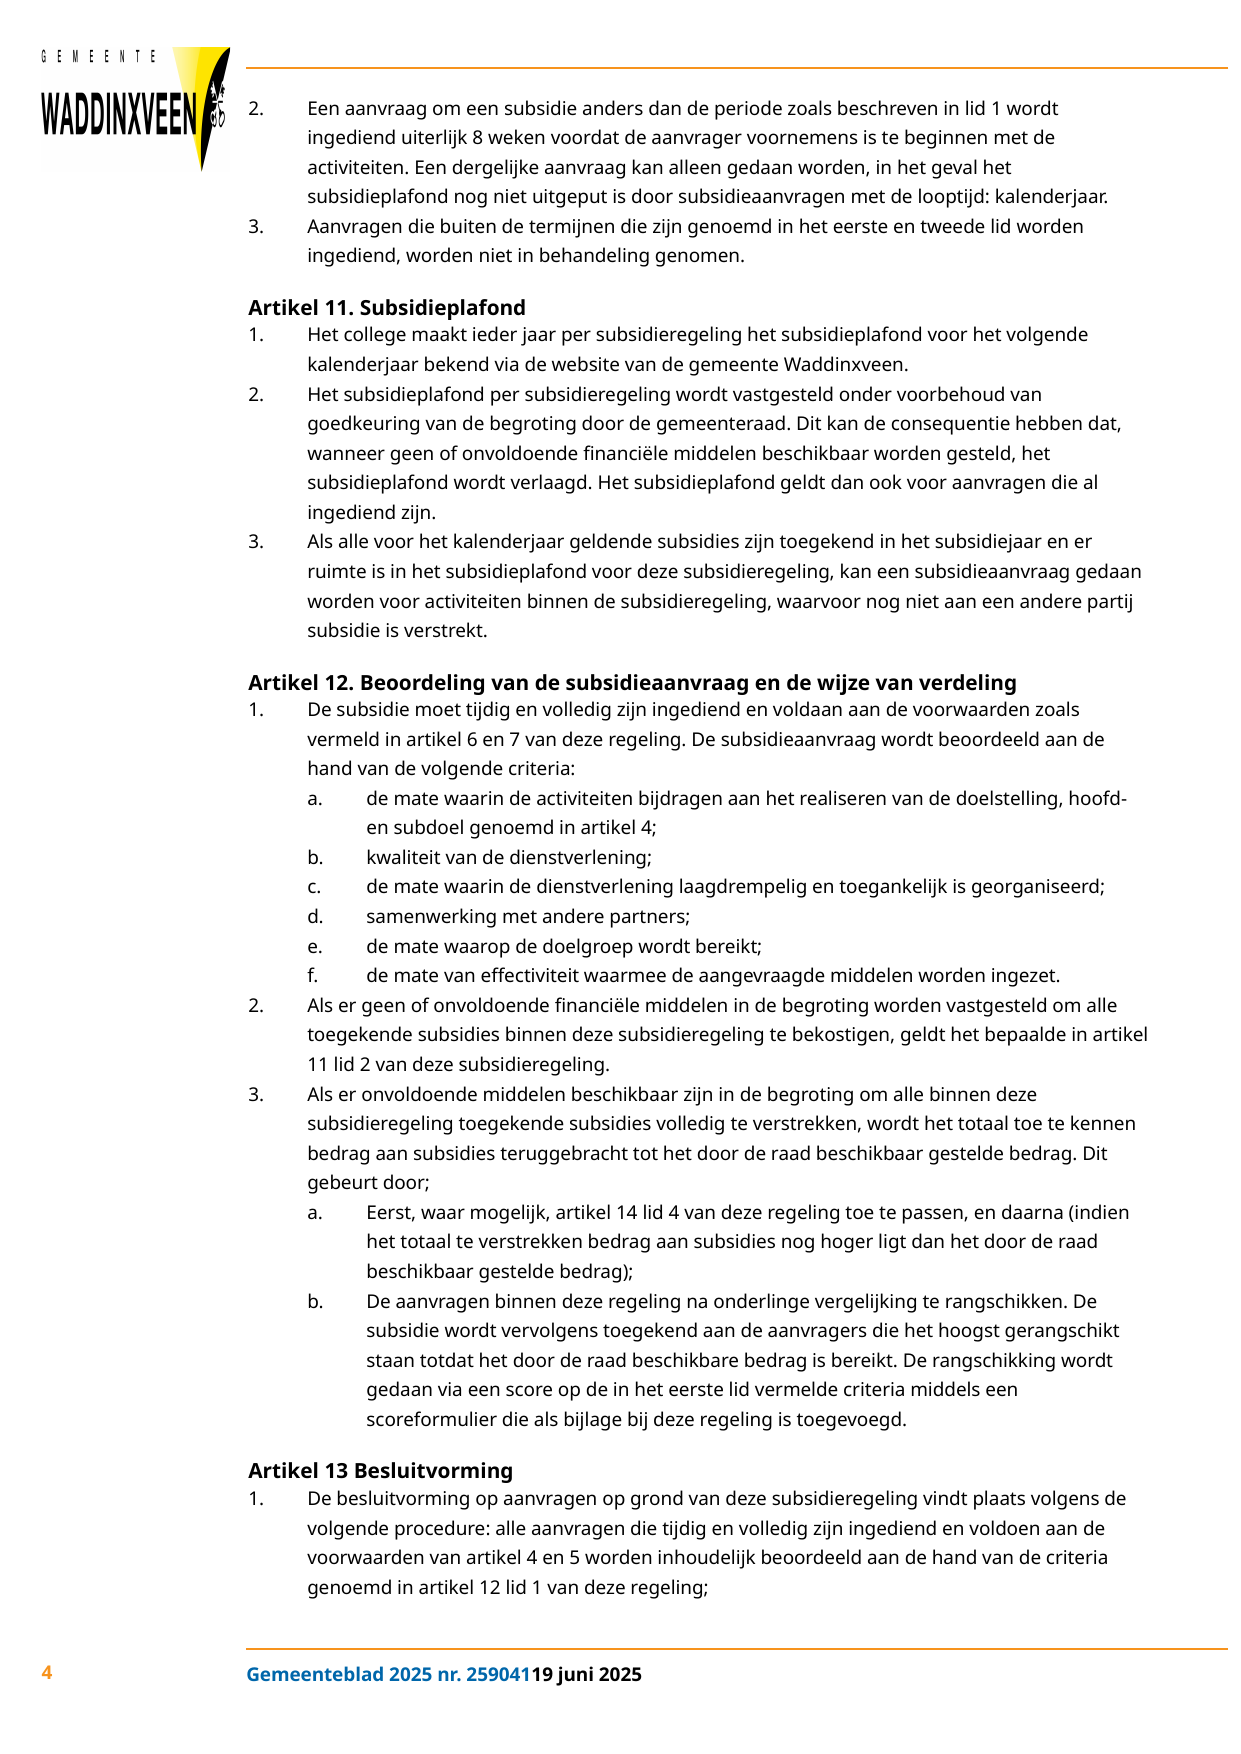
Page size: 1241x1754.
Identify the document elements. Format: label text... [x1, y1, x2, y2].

list de mate waarin de dienstverlening laagdrempelig en toegankelijk is georganiseerd; [307, 874, 1152, 899]
list Als er geen of onvoldoende financiële middelen in de begroting worden vastgesteld om alle toegekende subsidies binnen deze subsidieregeling te bekostigen, geldt het bepaalde in artikel 11 lid 2 van deze subsidieregeling. [248, 992, 1152, 1077]
list de mate waarop de doelgroep wordt bereikt; [307, 933, 1152, 959]
list Aanvragen die buiten de termijnen die zijn genoemd in het eerste en tweede lid worden ingediend, worden niet in behandeling genomen. [248, 213, 1152, 268]
list de mate van effectiviteit waarmee de aangevraagde middelen worden ingezet. [307, 962, 1152, 988]
list samenwerking met andere partners; [307, 903, 1152, 929]
picture [41, 47, 231, 172]
text Artikel 13 Besluitvorming [248, 1457, 1152, 1485]
text Artikel 12. Beoordeling van de subsidieaanvraag en de wijze van verdeling [248, 668, 1152, 696]
list De besluitvorming op aanvragen op grond van deze subsidieregeling vindt plaats volgens de volgende procedure: alle aanvragen die tijdig en volledig zijn ingediend en voldoen aan de voorwaarden van artikel 4 en 5 worden inhoudelijk beoordeeld aan de hand van de criteria genoemd in artikel 12 lid 1 van deze regeling; [248, 1485, 1152, 1599]
list kwaliteit van de dienstverlening; [307, 844, 1152, 870]
list Een aanvraag om een subsidie anders dan de periode zoals beschreven in lid 1 wordt ingediend uiterlijk 8 weken voordat de aanvrager voornemens is te beginnen met de activiteiten. Een dergelijke aanvraag kan alleen gedaan worden, in het geval het subsidieplafond nog niet uitgeput is door subsidieaanvragen met de looptijd: kalenderjaar. [248, 95, 1152, 209]
list Het college maakt ieder jaar per subsidieregeling het subsidieplafond voor het volgende kalenderjaar bekend via de website van de gemeente Waddinxveen. [248, 322, 1152, 377]
list De aanvragen binnen deze regeling na onderlinge vergelijking te rangschikken. De subsidie wordt vervolgens toegekend aan de aanvragers die het hoogst gerangschikt staan totdat het door de raad beschikbare bedrag is bereikt. De rangschikking wordt gedaan via een score op de in het eerste lid vermelde criteria middels een scoreformulier die als bijlage bij deze regeling is toegevoegd. [307, 1288, 1152, 1432]
list Als er onvoldoende middelen beschikbaar zijn in de begroting om alle binnen deze subsidieregeling toegekende subsidies volledig te verstrekken, wordt het totaal toe te kennen bedrag aan subsidies teruggebracht tot het door de raad beschikbaar gestelde bedrag. Dit gebeurt door; [248, 1081, 1152, 1195]
list Als alle voor het kalenderjaar geldende subsidies zijn toegekend in het subsidiejaar en er ruimte is in het subsidieplafond voor deze subsidieregeling, kan een subsidieaanvraag gedaan worden voor activiteiten binnen de subsidieregeling, waarvoor nog niet aan een andere partij subsidie is verstrekt. [248, 529, 1152, 643]
list Eerst, waar mogelijk, artikel 14 lid 4 van deze regeling toe te passen, en daarna (indien het totaal te verstrekken bedrag aan subsidies nog hoger ligt dan het door de raad beschikbaar gestelde bedrag); [307, 1199, 1152, 1284]
list Het subsidieplafond per subsidieregeling wordt vastgesteld onder voorbehoud van goedkeuring van de begroting door de gemeenteraad. Dit kan de consequentie hebben dat, wanneer geen of onvoldoende financiële middelen beschikbaar worden gesteld, het subsidieplafond wordt verlaagd. Het subsidieplafond geldt dan ook voor aanvragen die al ingediend zijn. [248, 381, 1152, 525]
text Artikel 11. Subsidieplafond [248, 293, 1152, 322]
list de mate waarin de activiteiten bijdragen aan het realiseren van de doelstelling, hoofd- en subdoel genoemd in artikel 4; [307, 785, 1152, 840]
list De subsidie moet tijdig en volledig zijn ingediend en voldaan aan de voorwaarden zoals vermeld in artikel 6 en 7 van deze regeling. De subsidieaanvraag wordt beoordeeld aan de hand van de volgende criteria: [248, 696, 1152, 781]
